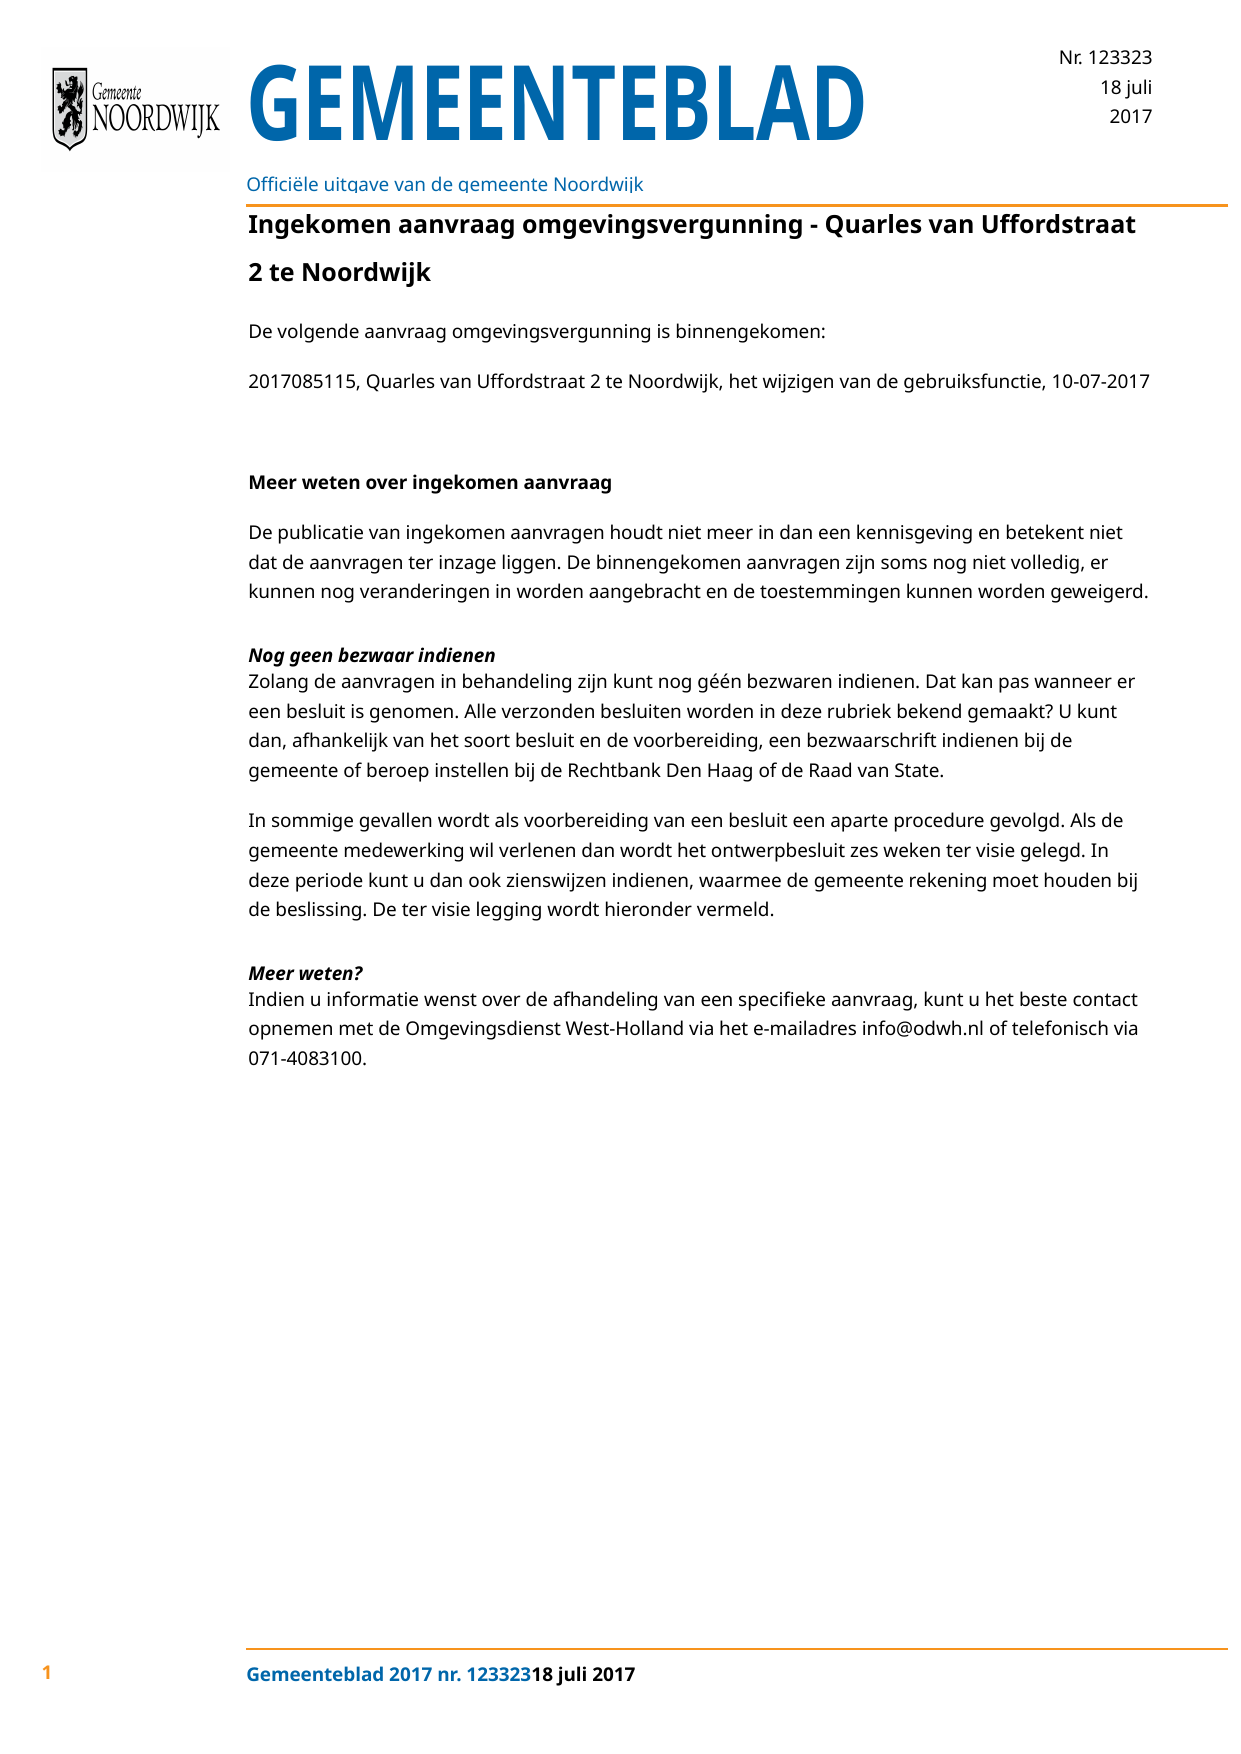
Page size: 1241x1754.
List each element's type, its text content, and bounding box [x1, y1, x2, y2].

text In sommige gevallen wordt als voorbereiding van een besluit een aparte procedure gevolgd. Als de gemeente medewerking wil verlenen dan wordt het ontwerpbesluit zes weken ter visie gelegd. In deze periode kunt u dan ook zienswijzen indienen, waarmee de gemeente rekening moet houden bij de beslissing. De ter visie legging wordt hieronder vermeld. [248, 808, 1152, 922]
text 2017085115, Quarles van Uffordstraat 2 te Noordwijk, het wijzigen van de gebruiksfunctie, 10-07-2017 [248, 368, 1152, 394]
text Ingekomen aanvraag omgevingsvergunning - Quarles van Uffordstraat 2 te Noordwijk [248, 207, 1152, 288]
text Meer weten? [248, 960, 1152, 986]
text Nog geen bezwaar indienen [248, 643, 1152, 668]
text Indien u informatie wenst over de afhandeling van een specifieke aanvraag, kunt u het beste contact opnemen met de Omgevingsdienst West-Holland via het e-mailadres info@odwh.nl of telefonisch via 071-4083100. [248, 986, 1152, 1071]
text Zolang de aanvragen in behandeling zijn kunt nog géén bezwaren indienen. Dat kan pas wanneer er een besluit is genomen. Alle verzonden besluiten worden in deze rubriek bekend gemaakt? U kunt dan, afhankelijk van het soort besluit en de voorbereiding, een bezwaarschrift indienen bij de gemeente of beroep instellen bij de Rechtbank Den Haag of de Raad van State. [248, 668, 1152, 783]
text De publicatie van ingekomen aanvragen houdt niet meer in dan een kennisgeving en betekent niet dat de aanvragen ter inzage liggen. De binnengekomen aanvragen zijn soms nog niet volledig, er kunnen nog veranderingen in worden aangebracht en de toestemmingen kunnen worden geweigerd. [248, 519, 1152, 604]
picture [41, 47, 231, 172]
text Meer weten over ingekomen aanvraag [248, 469, 1152, 495]
text De volgende aanvraag omgevingsvergunning is binnengekomen: [248, 318, 1152, 344]
